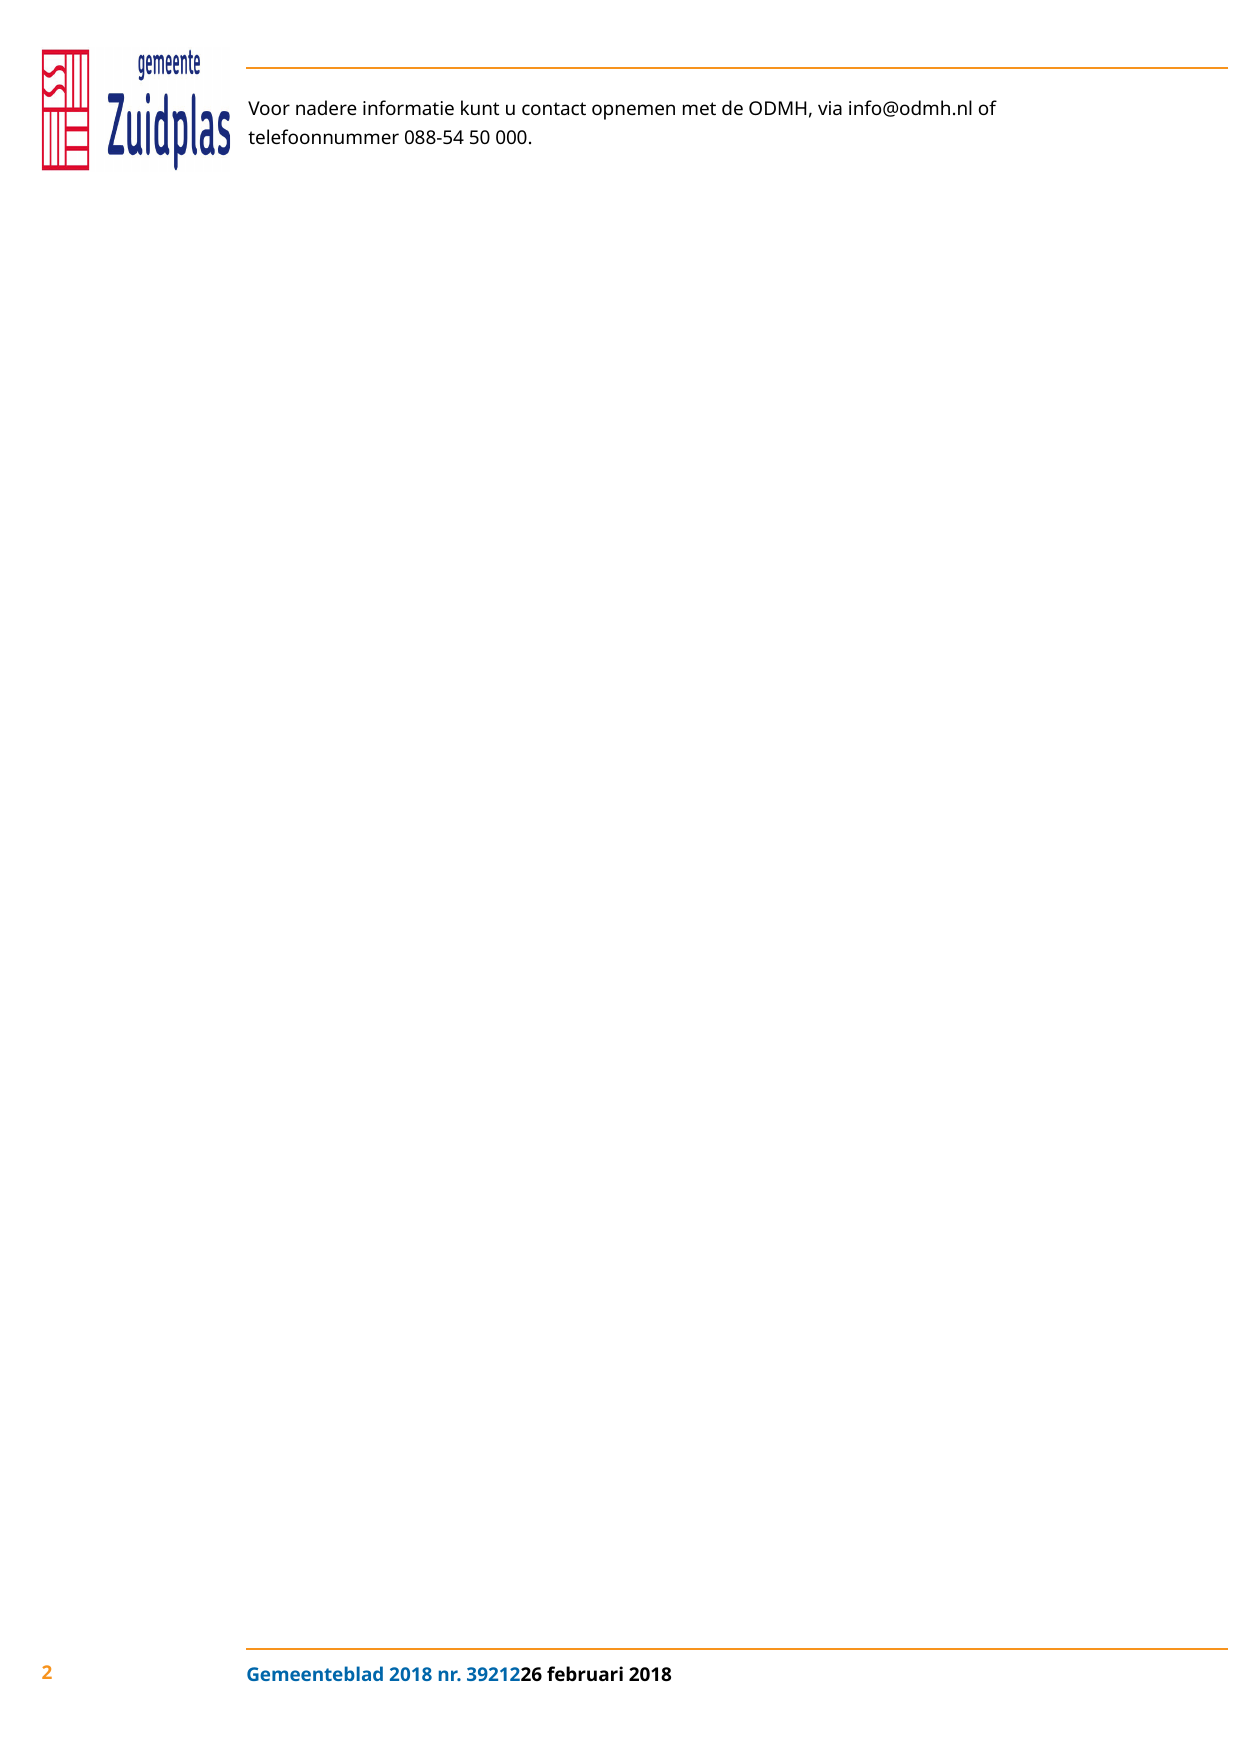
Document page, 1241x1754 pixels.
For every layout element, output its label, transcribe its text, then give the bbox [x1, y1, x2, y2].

picture [41, 47, 231, 172]
text Voor nadere informatie kunt u contact opnemen met de ODMH, via info@odmh.nl of telefoonnummer 088-54 50 000. [248, 95, 1152, 150]
